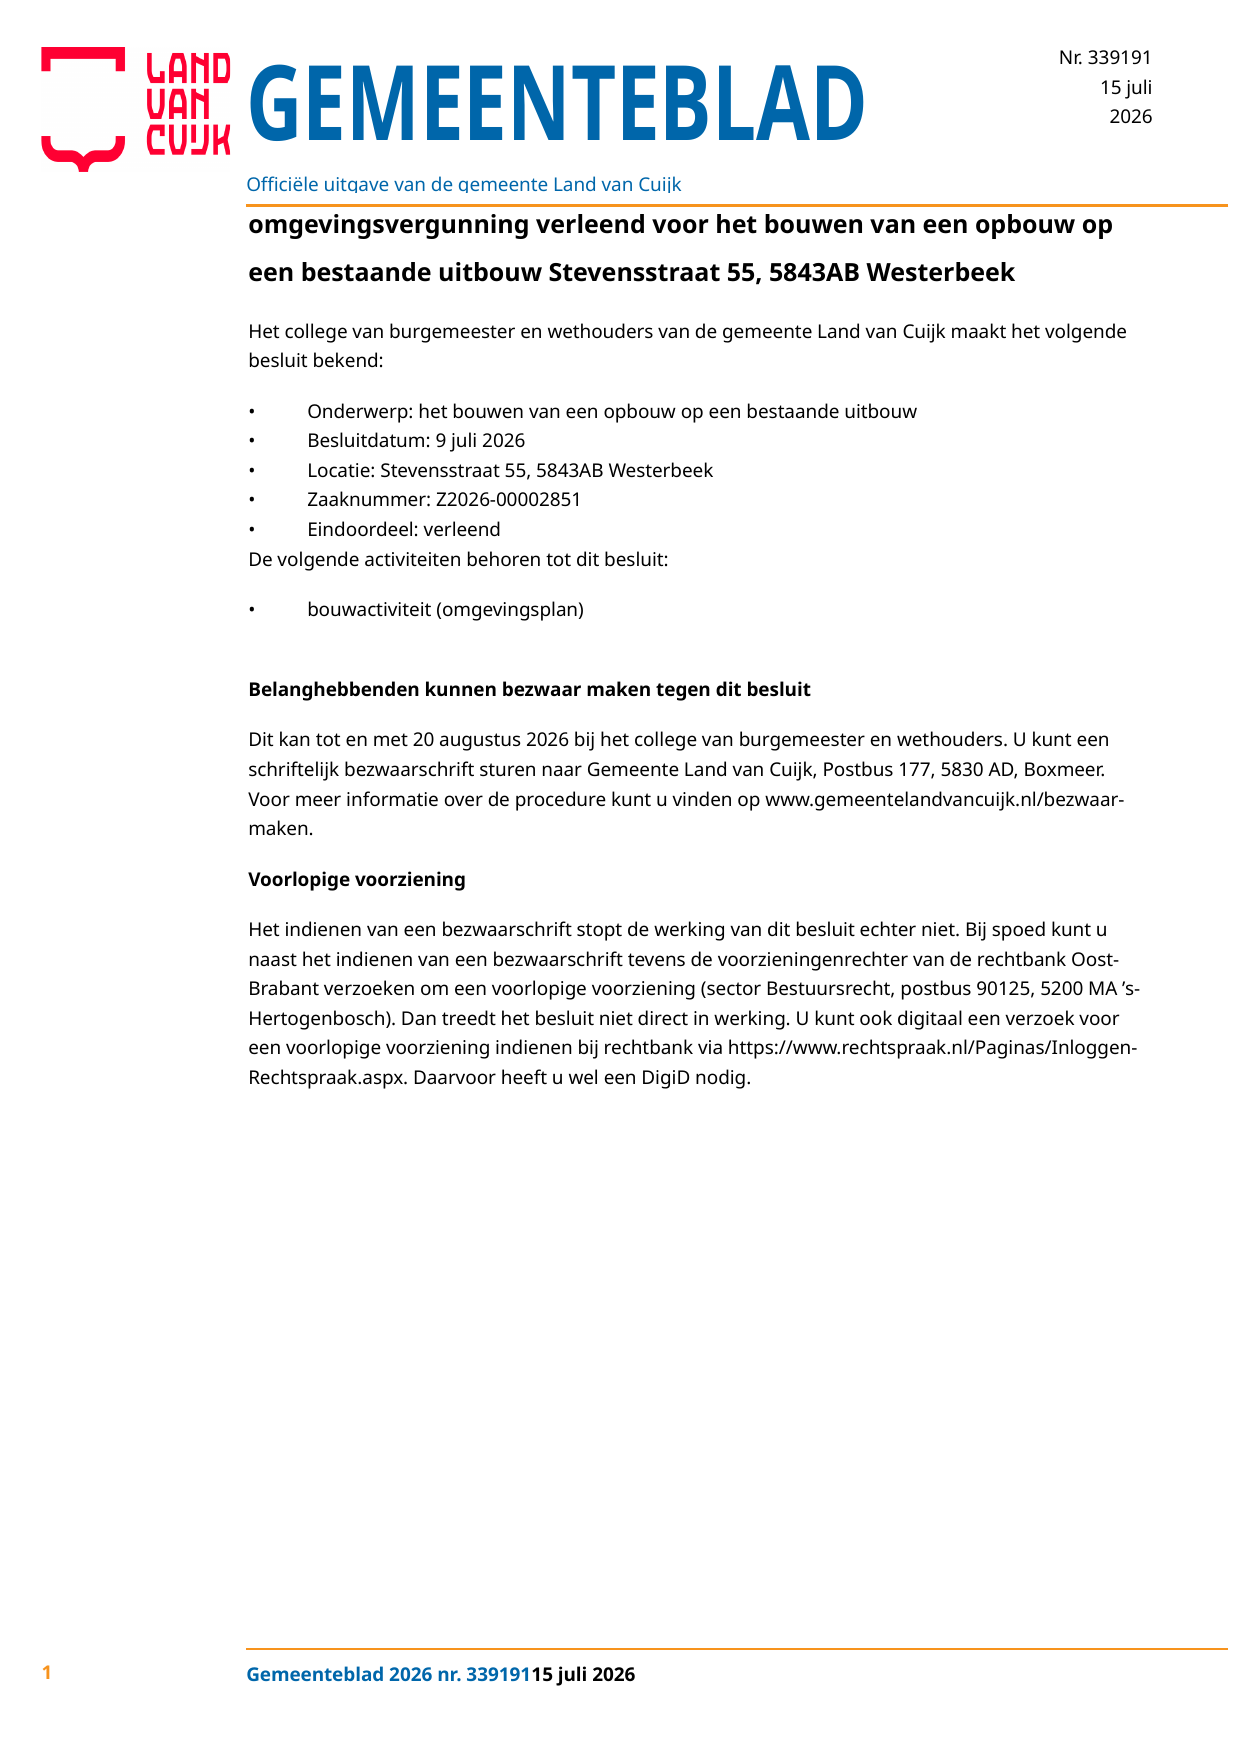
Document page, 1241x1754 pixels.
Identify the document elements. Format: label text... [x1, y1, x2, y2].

list bouwactiviteit (omgevingsplan) [248, 596, 1152, 622]
list Eindoordeel: verleend [248, 516, 1152, 542]
text Belanghebbenden kunnen bezwaar maken tegen dit besluit [248, 676, 1152, 702]
text omgevingsvergunning verleend voor het bouwen van een opbouw op een bestaande uitbouw Stevensstraat 55, 5843AB Westerbeek [248, 207, 1152, 288]
text Het college van burgemeester en wethouders van de gemeente Land van Cuijk maakt het volgende besluit bekend: [248, 318, 1152, 373]
text Voorlopige voorziening [248, 866, 1152, 892]
list Locatie: Stevensstraat 55, 5843AB Westerbeek [248, 457, 1152, 483]
picture [41, 47, 231, 172]
text Dit kan tot en met 20 augustus 2026 bij het college van burgemeester en wethouders. U kunt een schriftelijk bezwaarschrift sturen naar Gemeente Land van Cuijk, Postbus 177, 5830 AD, Boxmeer. Voor meer informatie over de procedure kunt u vinden op www.gemeentelandvancuijk.nl/bezwaar-maken. [248, 727, 1152, 841]
list Onderwerp: het bouwen van een opbouw op een bestaande uitbouw [248, 398, 1152, 424]
text De volgende activiteiten behoren tot dit besluit: [248, 546, 1152, 572]
text Het indienen van een bezwaarschrift stopt de werking van dit besluit echter niet. Bij spoed kunt u naast het indienen van een bezwaarschrift tevens de voorzieningenrechter van de rechtbank Oost-Brabant verzoeken om een voorlopige voorziening (sector Bestuursrecht, postbus 90125, 5200 MA ’s-Hertogenbosch). Dan treedt het besluit niet direct in werking. U kunt ook digitaal een verzoek voor een voorlopige voorziening indienen bij rechtbank via https://www.rechtspraak.nl/Paginas/Inloggen-Rechtspraak.aspx. Daarvoor heeft u wel een DigiD nodig. [248, 916, 1152, 1090]
list Zaaknummer: Z2026-00002851 [248, 487, 1152, 512]
list Besluitdatum: 9 juli 2026 [248, 427, 1152, 453]
